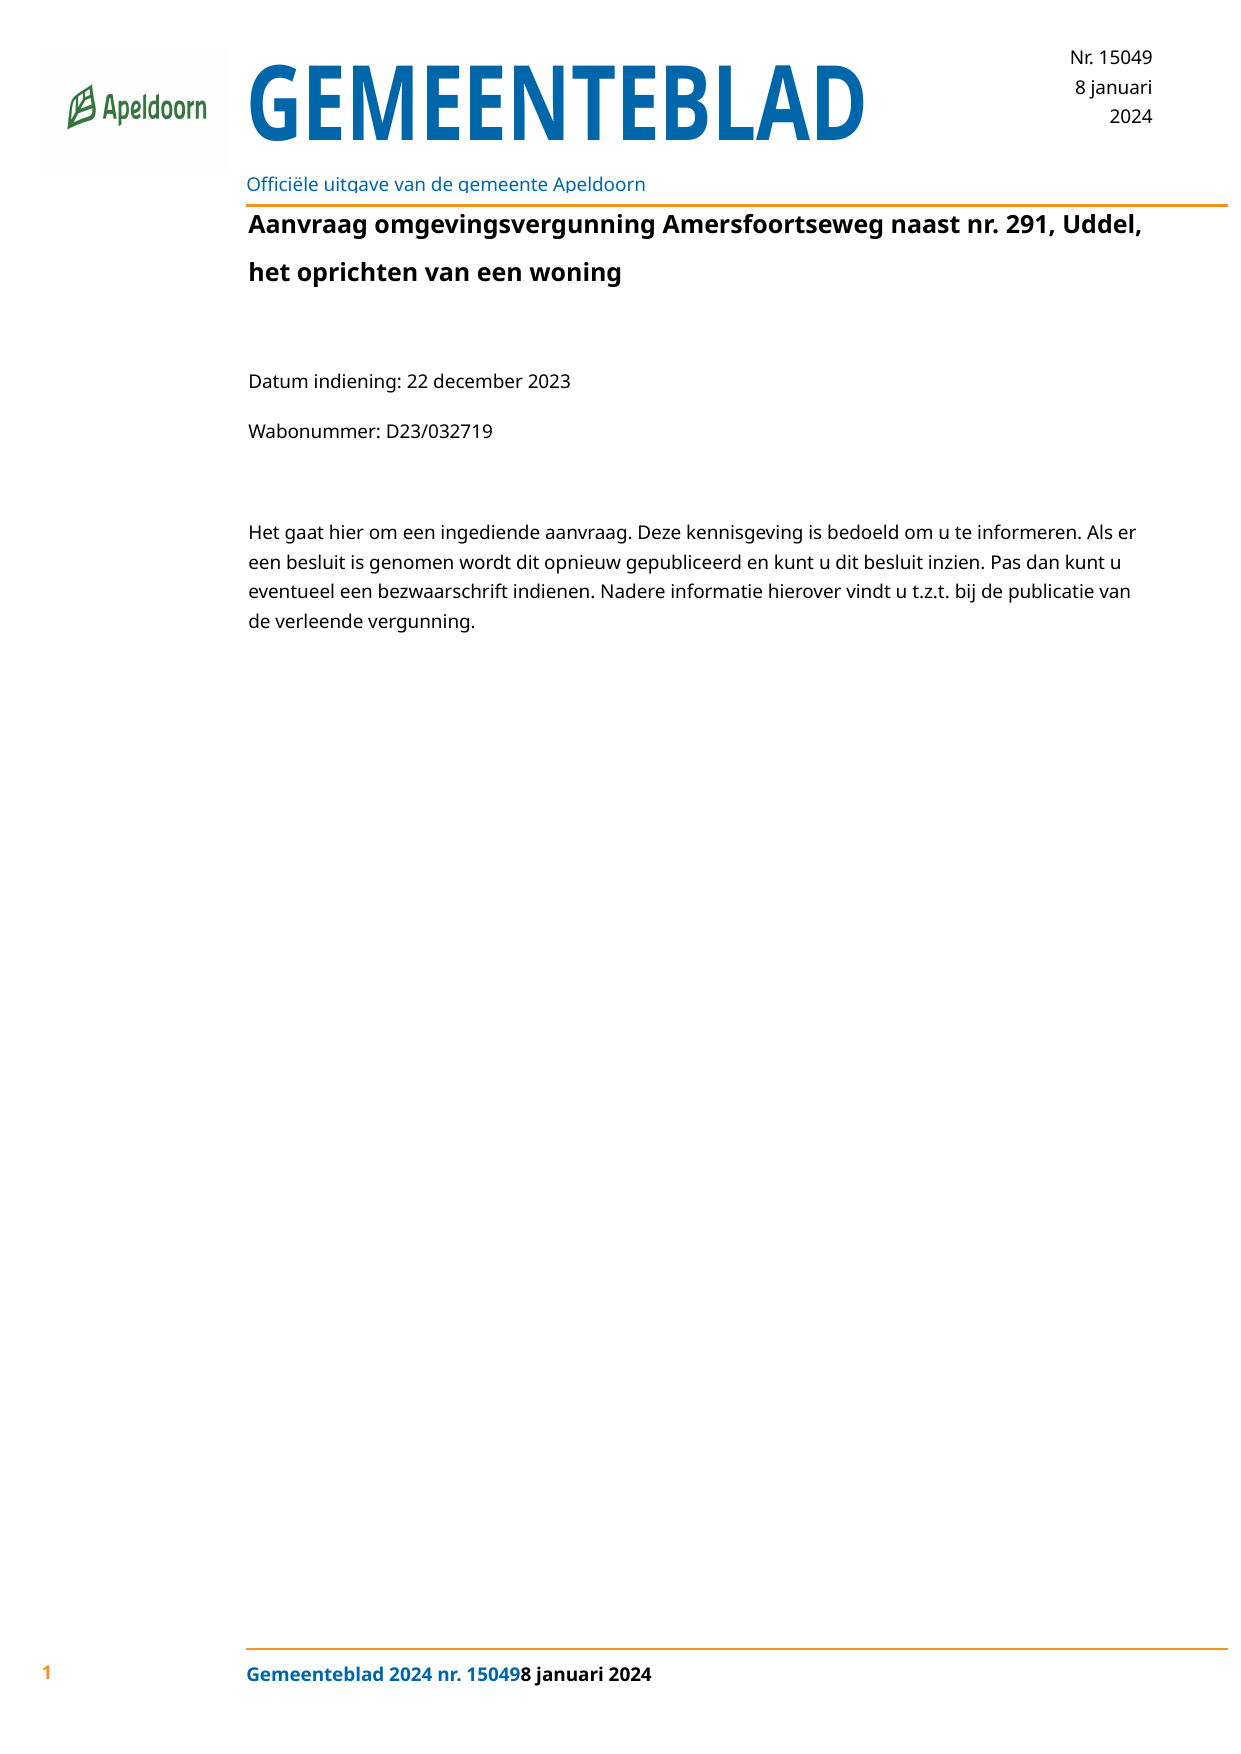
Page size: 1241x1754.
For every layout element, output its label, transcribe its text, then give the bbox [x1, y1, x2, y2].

text Datum indiening: 22 december 2023 [248, 368, 1152, 394]
text Wabonummer: D23/032719 [248, 419, 1152, 444]
picture [41, 47, 231, 172]
text Het gaat hier om een ingediende aanvraag. Deze kennisgeving is bedoeld om u te informeren. Als er een besluit is genomen wordt dit opnieuw gepubliceerd en kunt u dit besluit inzien. Pas dan kunt u eventueel een bezwaarschrift indienen. Nadere informatie hierover vindt u t.z.t. bij de publicatie van de verleende vergunning. [248, 519, 1152, 634]
text Aanvraag omgevingsvergunning Amersfoortseweg naast nr. 291, Uddel, het oprichten van een woning [248, 207, 1152, 288]
